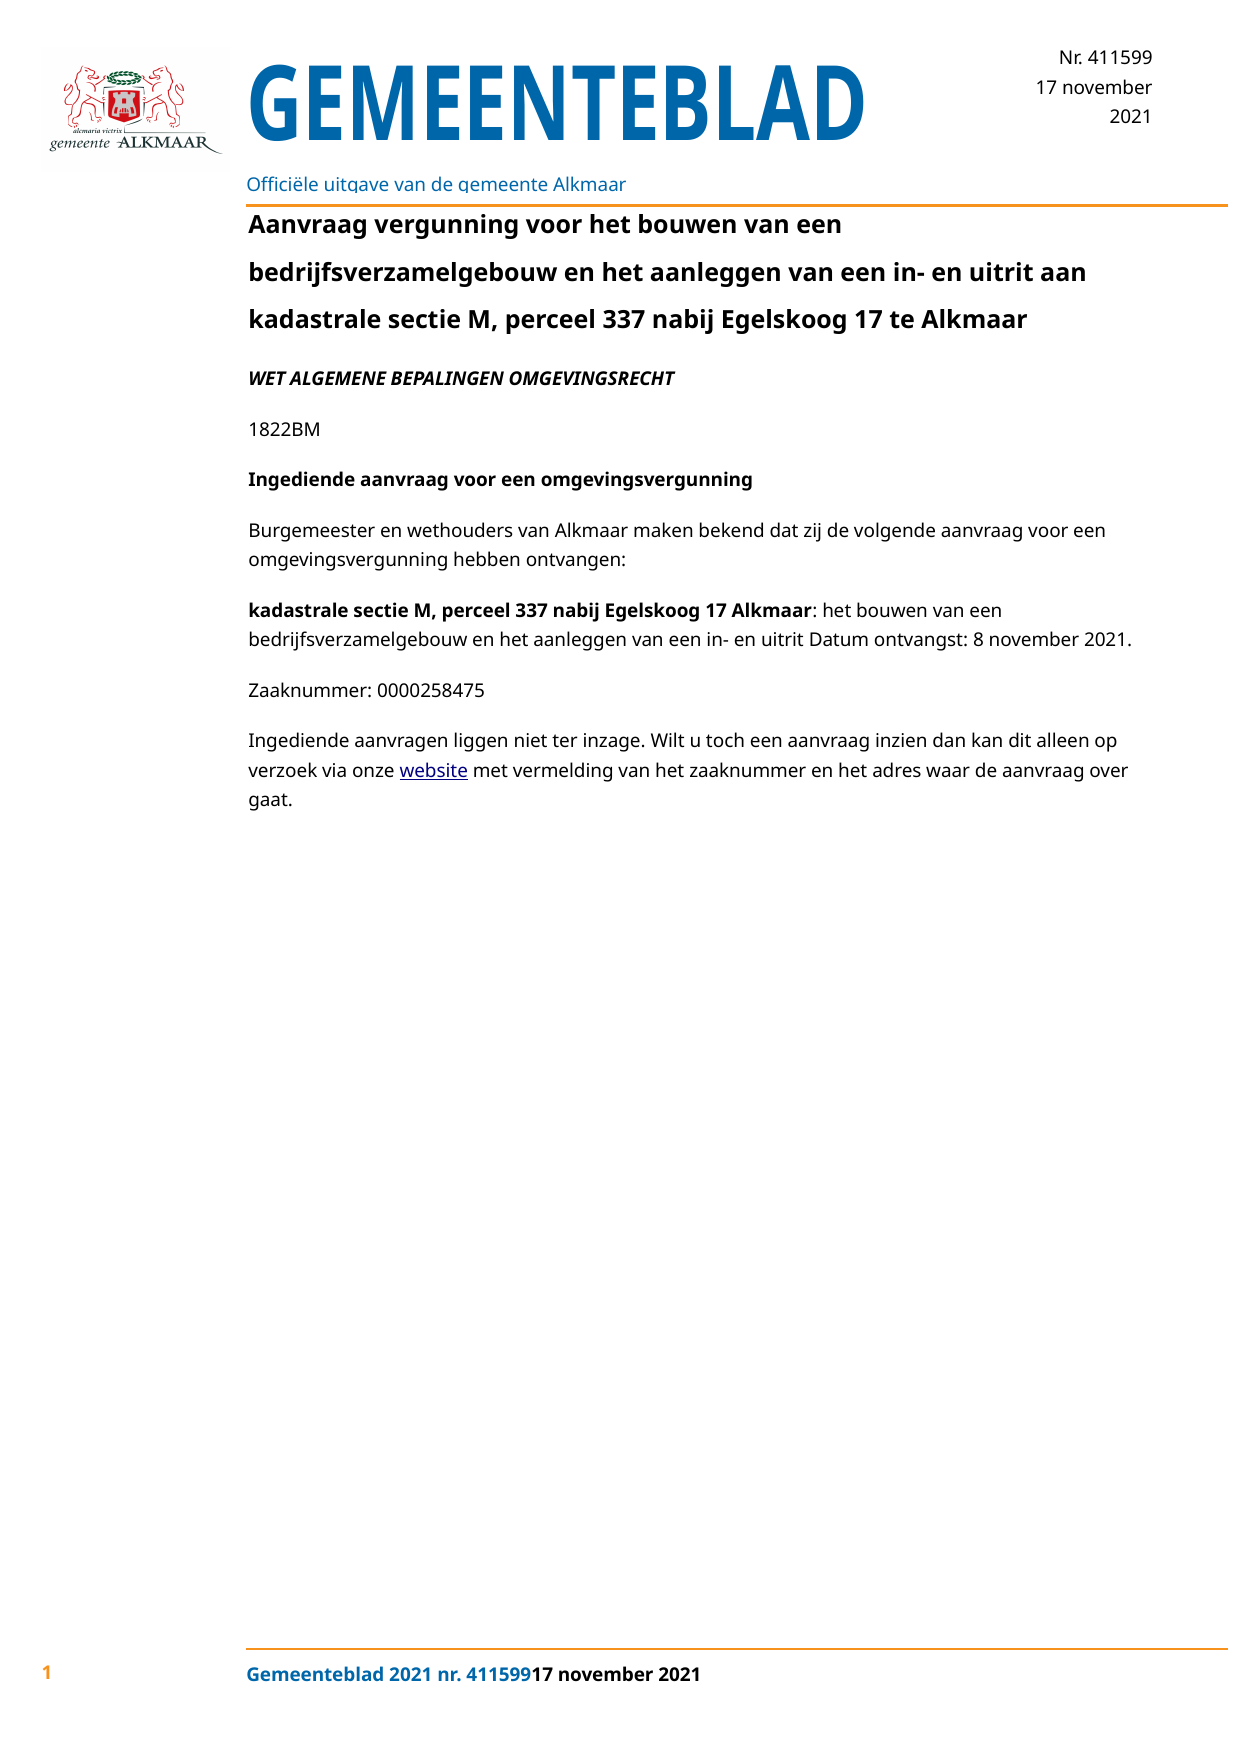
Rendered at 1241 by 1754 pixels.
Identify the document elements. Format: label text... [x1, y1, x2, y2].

text WET ALGEMENE BEPALINGEN OMGEVINGSRECHT [248, 366, 1152, 391]
text Zaaknummer: 0000258475 [248, 677, 1152, 702]
text 1822BM [248, 416, 1152, 442]
text Ingediende aanvraag voor een omgevingsvergunning [248, 466, 1152, 492]
picture [41, 47, 231, 172]
text Ingediende aanvragen liggen niet ter inzage. Wilt u toch een aanvraag inzien dan kan dit alleen op verzoek via onze website met vermelding van het zaaknummer en het adres waar de aanvraag over gaat. [248, 727, 1152, 812]
text Aanvraag vergunning voor het bouwen van een bedrijfsverzamelgebouw en het aanleggen van een in- en uitrit aan kadastrale sectie M, perceel 337 nabij Egelskoog 17 te Alkmaar [248, 207, 1152, 336]
text kadastrale sectie M, perceel 337 nabij Egelskoog 17 Alkmaar: het bouwen van een bedrijfsverzamelgebouw en het aanleggen van een in- en uitrit Datum ontvangst: 8 november 2021. [248, 597, 1152, 652]
text Burgemeester en wethouders van Alkmaar maken bekend dat zij de volgende aanvraag voor een omgevingsvergunning hebben ontvangen: [248, 517, 1152, 572]
